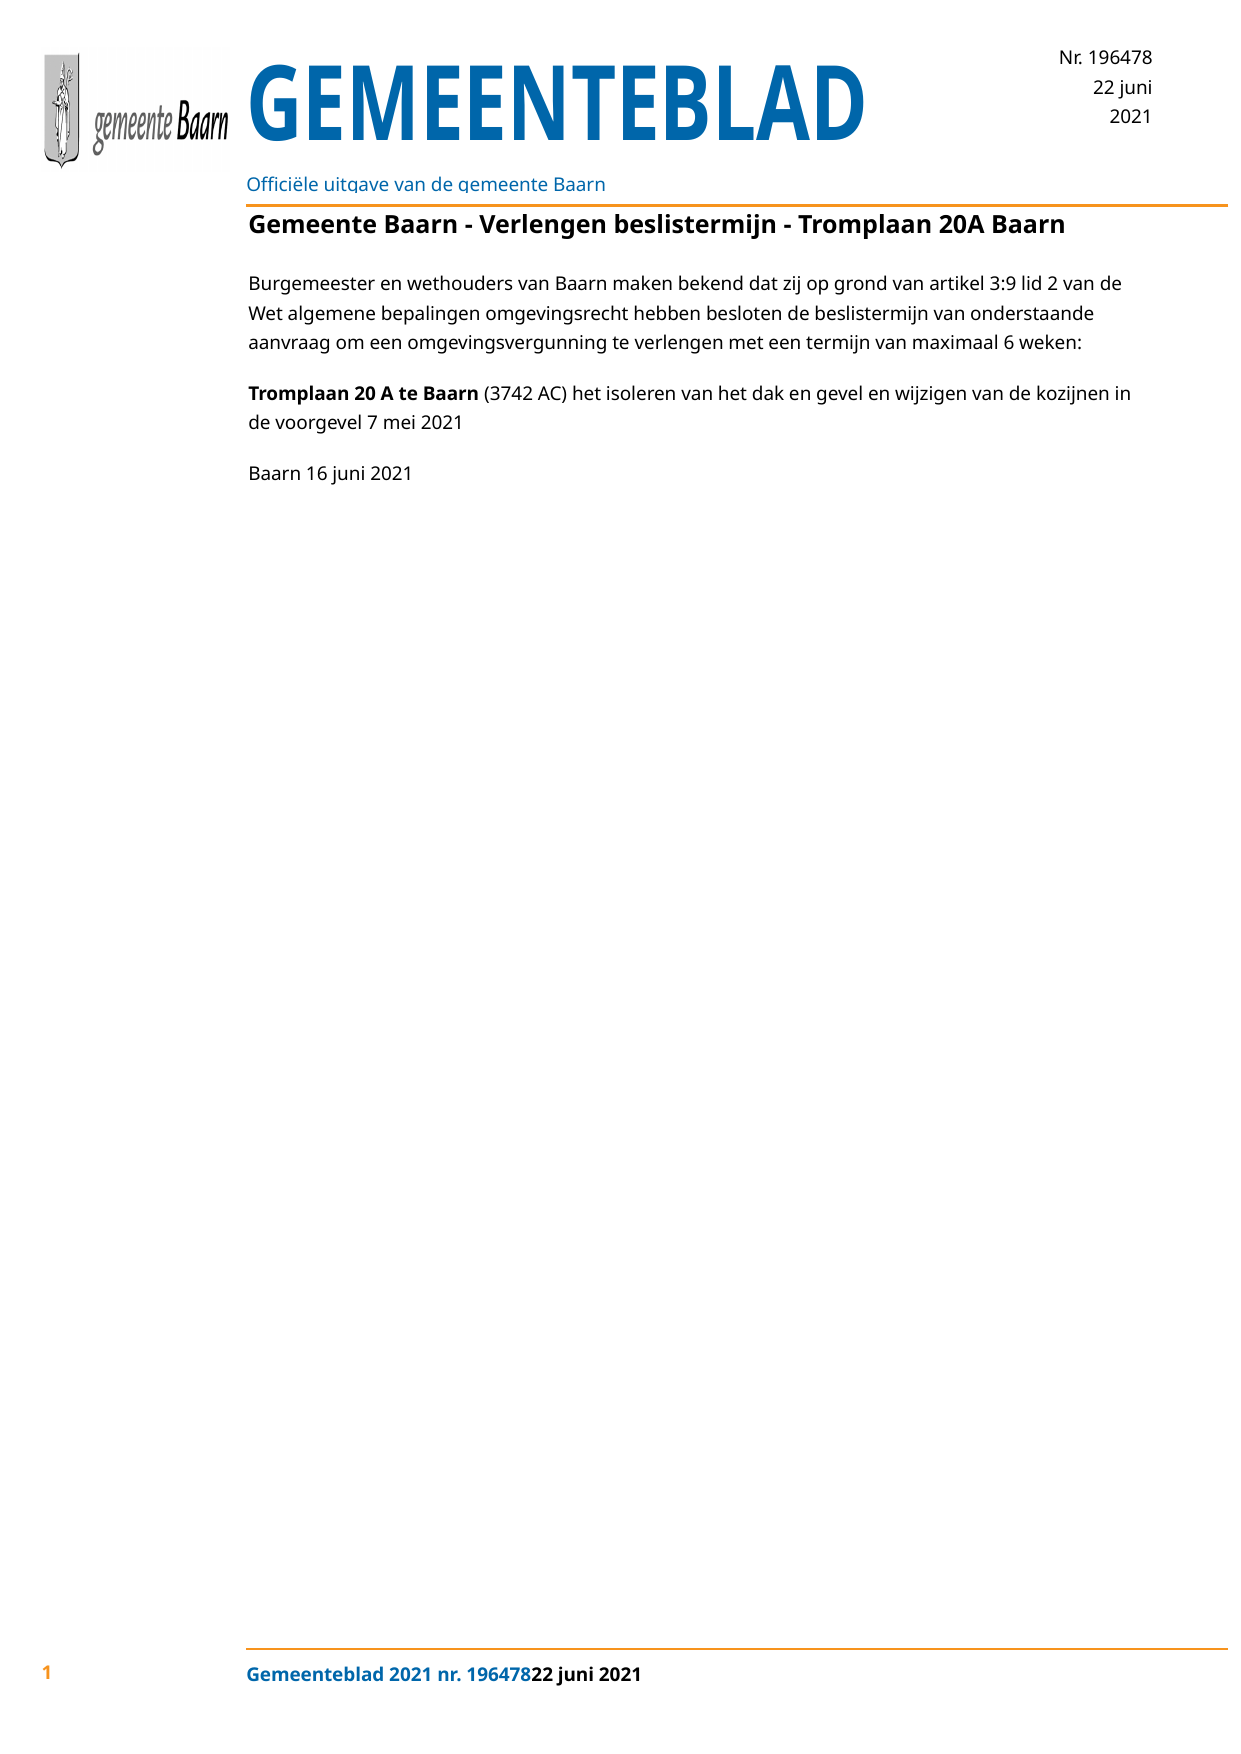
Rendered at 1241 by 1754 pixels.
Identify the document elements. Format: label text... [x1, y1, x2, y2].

text Tromplaan 20 A te Baarn (3742 AC) het isoleren van het dak en gevel en wijzigen van de kozijnen in de voorgevel 7 mei 2021 [248, 380, 1152, 435]
text Gemeente Baarn - Verlengen beslistermijn - Tromplaan 20A Baarn [248, 207, 1152, 241]
text Baarn 16 juni 2021 [248, 460, 1152, 486]
picture [41, 47, 231, 172]
text Burgemeester en wethouders van Baarn maken bekend dat zij op grond van artikel 3:9 lid 2 van de Wet algemene bepalingen omgevingsrecht hebben besloten de beslistermijn van onderstaande aanvraag om een omgevingsvergunning te verlengen met een termijn van maximaal 6 weken: [248, 270, 1152, 355]
